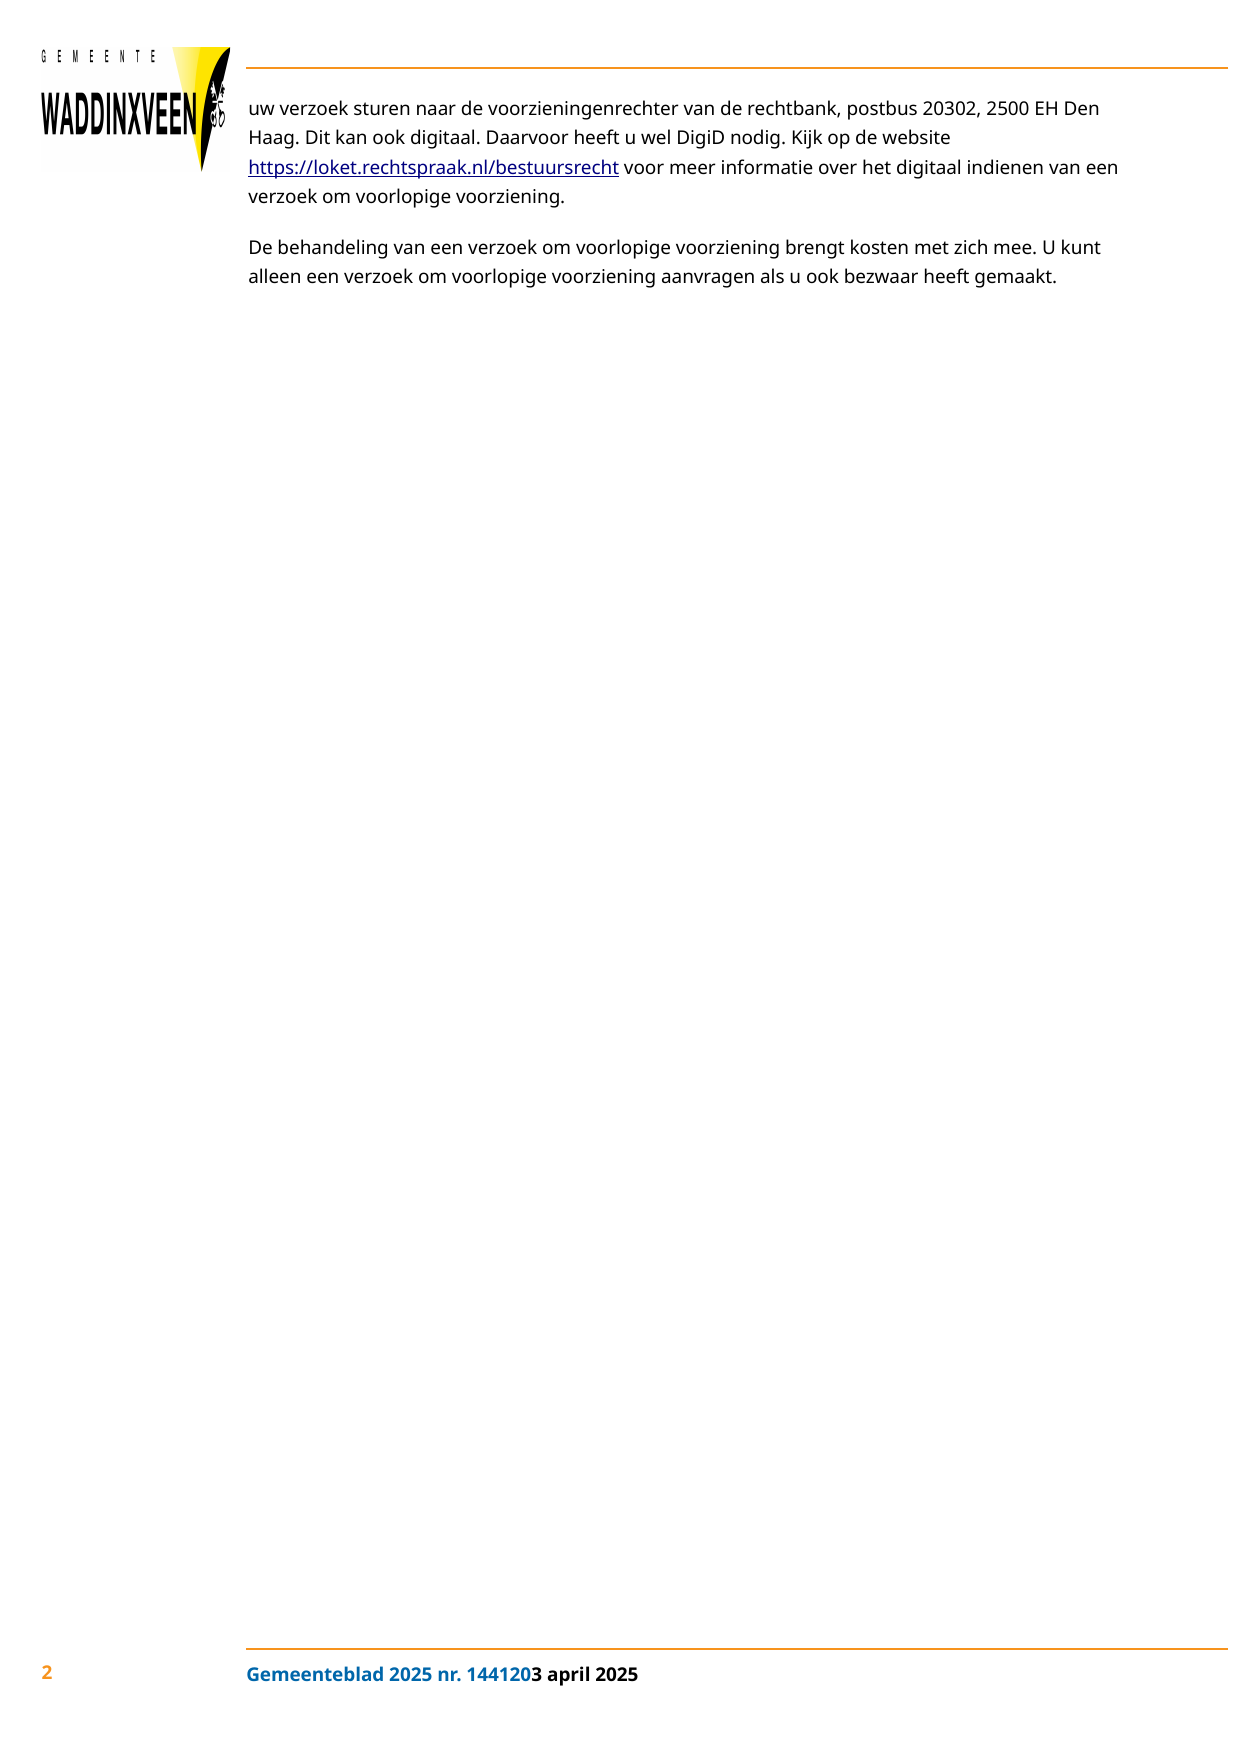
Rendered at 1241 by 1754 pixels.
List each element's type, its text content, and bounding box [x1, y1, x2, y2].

text uw verzoek sturen naar de voorzieningenrechter van de rechtbank, postbus 20302, 2500 EH Den Haag. Dit kan ook digitaal. Daarvoor heeft u wel DigiD nodig. Kijk op de website https://loket.rechtspraak.nl/bestuursrecht voor meer informatie over het digitaal indienen van een verzoek om voorlopige voorziening. [248, 95, 1152, 209]
text De behandeling van een verzoek om voorlopige voorziening brengt kosten met zich mee. U kunt alleen een verzoek om voorlopige voorziening aanvragen als u ook bezwaar heeft gemaakt. [248, 234, 1152, 289]
picture [41, 47, 231, 172]
